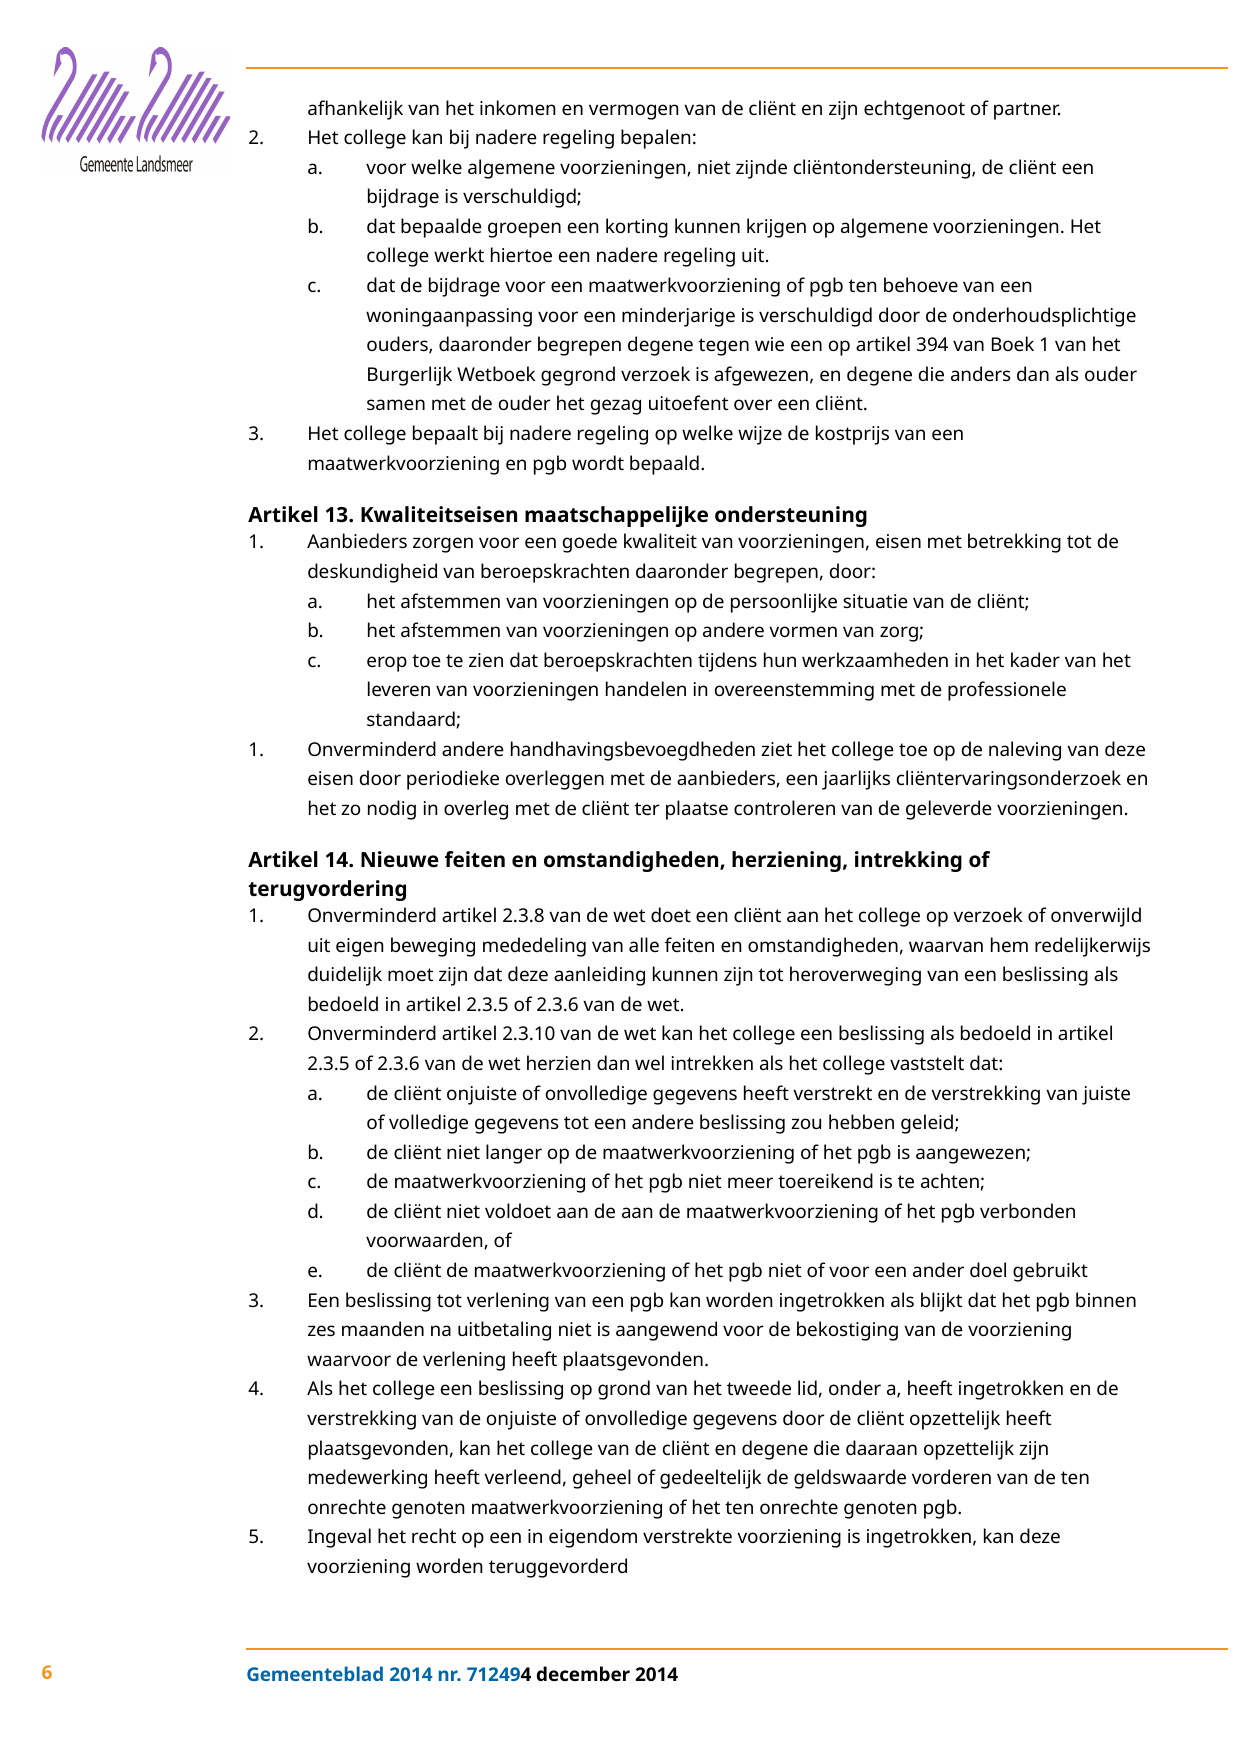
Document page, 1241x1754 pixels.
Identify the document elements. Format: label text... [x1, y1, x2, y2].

list dat de bijdrage voor een maatwerkvoorziening of pgb ten behoeve van een woningaanpassing voor een minderjarige is verschuldigd door de onderhoudsplichtige ouders, daaronder begrepen degene tegen wie een op artikel 394 van Boek 1 van het Burgerlijk Wetboek gegrond verzoek is afgewezen, en degene die anders dan als ouder samen met de ouder het gezag uitoefent over een cliënt. [307, 272, 1152, 416]
text Artikel 13. Kwaliteitseisen maatschappelijke ondersteuning [248, 500, 1152, 529]
list erop toe te zien dat beroepskrachten tijdens hun werkzaamheden in het kader van het leveren van voorzieningen handelen in overeenstemming met de professionele standaard; [307, 647, 1152, 732]
list Onverminderd artikel 2.3.10 van de wet kan het college een beslissing als bedoeld in artikel 2.3.5 of 2.3.6 van de wet herzien dan wel intrekken als het college vaststelt dat: [248, 1021, 1152, 1076]
list de cliënt de maatwerkvoorziening of het pgb niet of voor een ander doel gebruikt [307, 1257, 1152, 1283]
text Artikel 14. Nieuwe feiten en omstandigheden, herziening, intrekking of terugvordering [248, 845, 1152, 902]
list het afstemmen van voorzieningen op andere vormen van zorg; [307, 617, 1152, 643]
list afhankelijk van het inkomen en vermogen van de cliënt en zijn echtgenoot of partner. [248, 95, 1152, 121]
list Het college kan bij nadere regeling bepalen: [248, 124, 1152, 150]
list de cliënt niet voldoet aan de aan de maatwerkvoorziening of het pgb verbonden voorwaarden, of [307, 1198, 1152, 1253]
list Aanbieders zorgen voor een goede kwaliteit van voorzieningen, eisen met betrekking tot de deskundigheid van beroepskrachten daaronder begrepen, door: [248, 529, 1152, 584]
picture [41, 47, 231, 172]
list het afstemmen van voorzieningen op de persoonlijke situatie van de cliënt; [307, 588, 1152, 613]
list dat bepaalde groepen een korting kunnen krijgen op algemene voorzieningen. Het college werkt hiertoe een nadere regeling uit. [307, 213, 1152, 268]
list de cliënt onjuiste of onvolledige gegevens heeft verstrekt en de verstrekking van juiste of volledige gegevens tot een andere beslissing zou hebben geleid; [307, 1080, 1152, 1135]
list Ingeval het recht op een in eigendom verstrekte voorziening is ingetrokken, kan deze voorziening worden teruggevorderd [248, 1523, 1152, 1579]
list de maatwerkvoorziening of het pgb niet meer toereikend is te achten; [307, 1168, 1152, 1194]
list Een beslissing tot verlening van een pgb kan worden ingetrokken als blijkt dat het pgb binnen zes maanden na uitbetaling niet is aangewend voor de bekostiging van de voorziening waarvoor de verlening heeft plaatsgevonden. [248, 1287, 1152, 1372]
list voor welke algemene voorzieningen, niet zijnde cliëntondersteuning, de cliënt een bijdrage is verschuldigd; [307, 154, 1152, 209]
list Het college bepaalt bij nadere regeling op welke wijze de kostprijs van een maatwerkvoorziening en pgb wordt bepaald. [248, 420, 1152, 476]
list Onverminderd artikel 2.3.8 van de wet doet een cliënt aan het college op verzoek of onverwijld uit eigen beweging mededeling van alle feiten en omstandigheden, waarvan hem redelijkerwijs duidelijk moet zijn dat deze aanleiding kunnen zijn tot heroverweging van een beslissing als bedoeld in artikel 2.3.5 of 2.3.6 van de wet. [248, 902, 1152, 1017]
list de cliënt niet langer op de maatwerkvoorziening of het pgb is aangewezen; [307, 1139, 1152, 1164]
list Onverminderd andere handhavingsbevoegdheden ziet het college toe op de naleving van deze eisen door periodieke overleggen met de aanbieders, een jaarlijks cliëntervaringsonderzoek en het zo nodig in overleg met de cliënt ter plaatse controleren van de geleverde voorzieningen. [248, 736, 1152, 821]
list Als het college een beslissing op grond van het tweede lid, onder a, heeft ingetrokken en de verstrekking van de onjuiste of onvolledige gegevens door de cliënt opzettelijk heeft plaatsgevonden, kan het college van de cliënt en degene die daaraan opzettelijk zijn medewerking heeft verleend, geheel of gedeeltelijk de geldswaarde vorderen van de ten onrechte genoten maatwerkvoorziening of het ten onrechte genoten pgb. [248, 1376, 1152, 1519]
